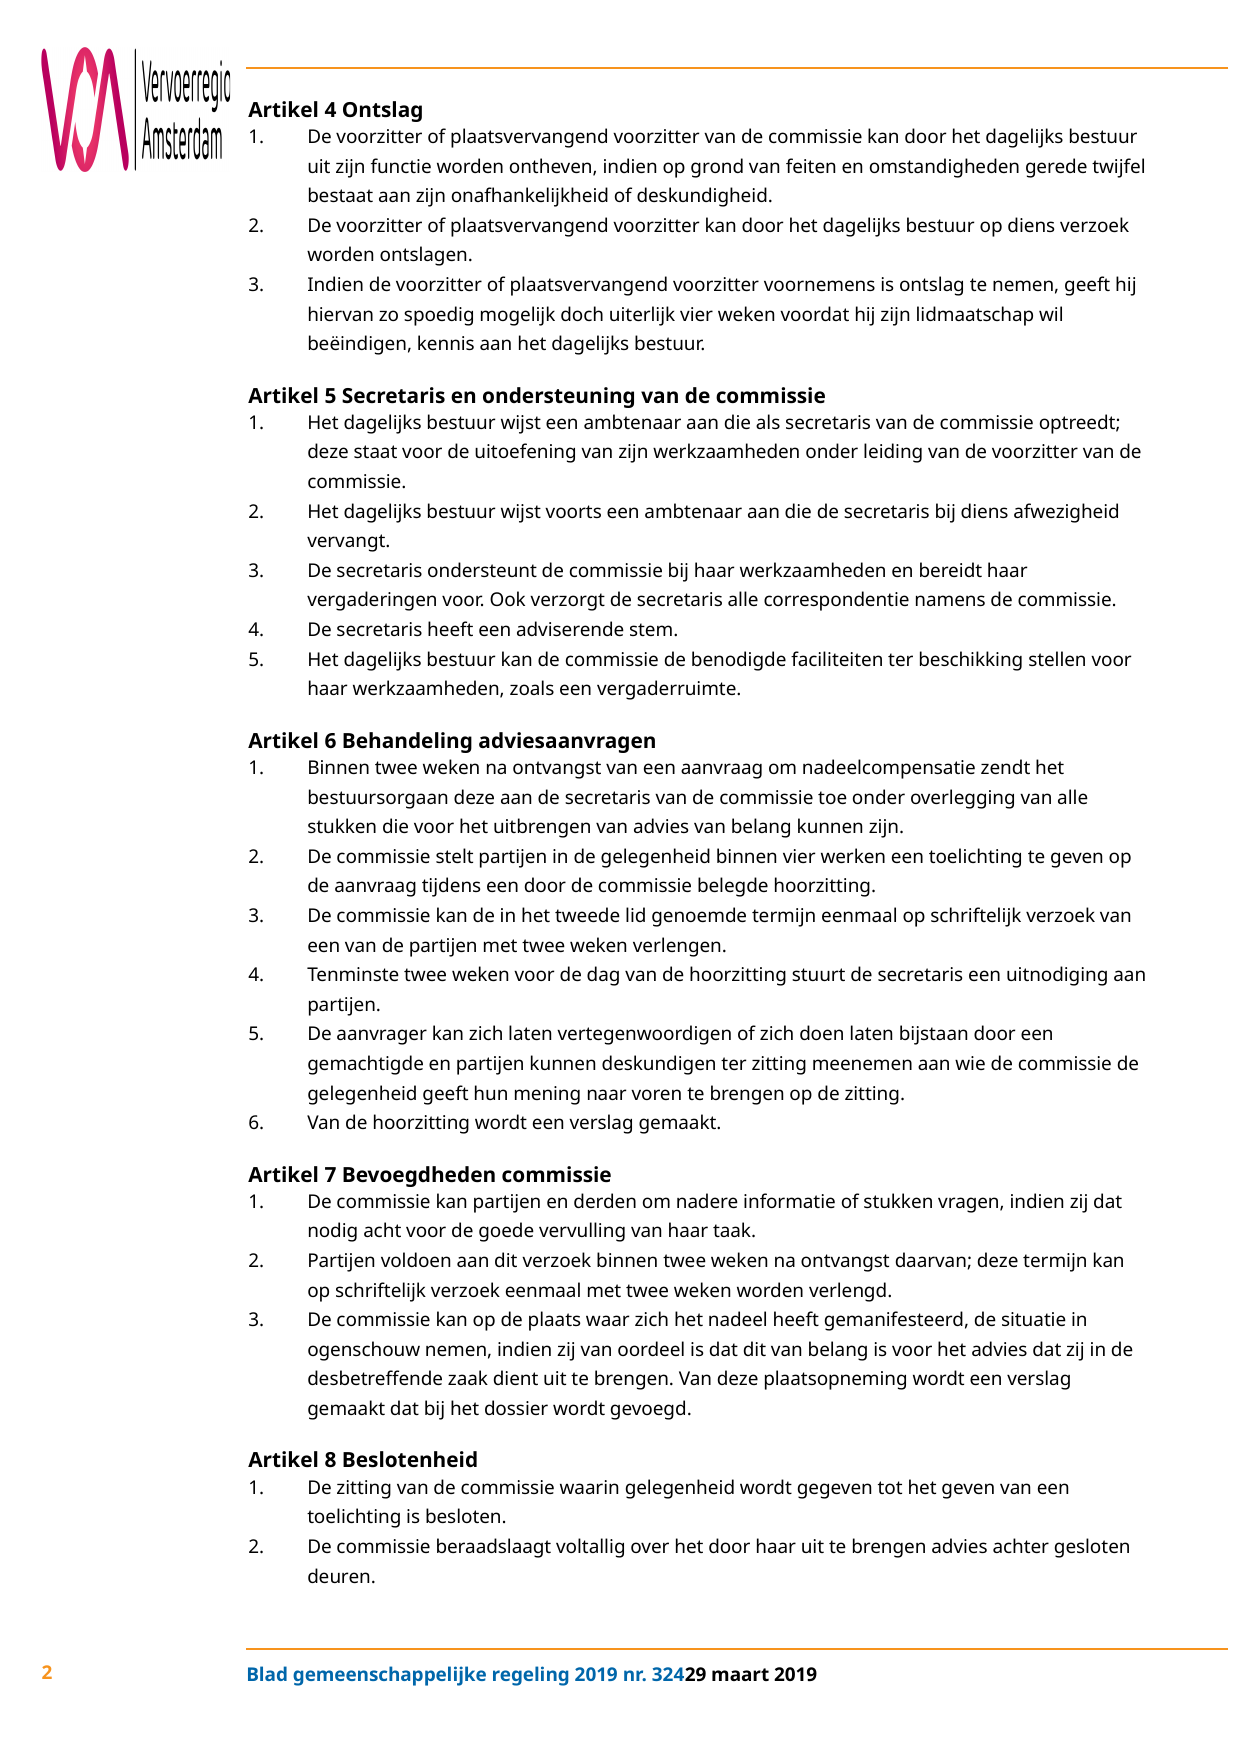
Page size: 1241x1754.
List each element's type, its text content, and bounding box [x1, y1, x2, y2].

list De voorzitter of plaatsvervangend voorzitter van de commissie kan door het dagelijks bestuur uit zijn functie worden ontheven, indien op grond van feiten en omstandigheden gerede twijfel bestaat aan zijn onafhankelijkheid of deskundigheid. [248, 123, 1152, 208]
text Artikel 6 Behandeling adviesaanvragen [248, 726, 1152, 754]
text Artikel 4 Ontslag [248, 95, 1152, 123]
list Indien de voorzitter of plaatsvervangend voorzitter voornemens is ontslag te nemen, geeft hij hiervan zo spoedig mogelijk doch uiterlijk vier weken voordat hij zijn lidmaatschap wil beëindigen, kennis aan het dagelijks bestuur. [248, 271, 1152, 356]
list Het dagelijks bestuur kan de commissie de benodigde faciliteiten ter beschikking stellen voor haar werkzaamheden, zoals een vergaderruimte. [248, 646, 1152, 701]
text Artikel 8 Beslotenheid [248, 1446, 1152, 1474]
picture [41, 47, 231, 172]
text Artikel 5 Secretaris en ondersteuning van de commissie [248, 381, 1152, 409]
list De aanvrager kan zich laten vertegenwoordigen of zich doen laten bijstaan door een gemachtigde en partijen kunnen deskundigen ter zitting meenemen aan wie de commissie de gelegenheid geeft hun mening naar voren te brengen op de zitting. [248, 1021, 1152, 1105]
text Artikel 7 Bevoegdheden commissie [248, 1160, 1152, 1188]
list Binnen twee weken na ontvangst van een aanvraag om nadeelcompensatie zendt het bestuursorgaan deze aan de secretaris van de commissie toe onder overlegging van alle stukken die voor het uitbrengen van advies van belang kunnen zijn. [248, 754, 1152, 839]
list De commissie stelt partijen in de gelegenheid binnen vier werken een toelichting te geven op de aanvraag tijdens een door de commissie belegde hoorzitting. [248, 843, 1152, 898]
list De voorzitter of plaatsvervangend voorzitter kan door het dagelijks bestuur op diens verzoek worden ontslagen. [248, 212, 1152, 267]
list De commissie beraadslaagt voltallig over het door haar uit te brengen advies achter gesloten deuren. [248, 1533, 1152, 1588]
list De commissie kan de in het tweede lid genoemde termijn eenmaal op schriftelijk verzoek van een van de partijen met twee weken verlengen. [248, 902, 1152, 957]
list De secretaris ondersteunt de commissie bij haar werkzaamheden en bereidt haar vergaderingen voor. Ook verzorgt de secretaris alle correspondentie namens de commissie. [248, 557, 1152, 612]
list Partijen voldoen aan dit verzoek binnen twee weken na ontvangst daarvan; deze termijn kan op schriftelijk verzoek eenmaal met twee weken worden verlengd. [248, 1247, 1152, 1303]
list De secretaris heeft een adviserende stem. [248, 616, 1152, 642]
list De commissie kan op de plaats waar zich het nadeel heeft gemanifesteerd, de situatie in ogenschouw nemen, indien zij van oordeel is dat dit van belang is voor het advies dat zij in de desbetreffende zaak dient uit te brengen. Van deze plaatsopneming wordt een verslag gemaakt dat bij het dossier wordt gevoegd. [248, 1306, 1152, 1421]
list Tenminste twee weken voor de dag van de hoorzitting stuurt de secretaris een uitnodiging aan partijen. [248, 961, 1152, 1017]
list Het dagelijks bestuur wijst een ambtenaar aan die als secretaris van de commissie optreedt; deze staat voor de uitoefening van zijn werkzaamheden onder leiding van de voorzitter van de commissie. [248, 409, 1152, 494]
list Van de hoorzitting wordt een verslag gemaakt. [248, 1109, 1152, 1135]
list De commissie kan partijen en derden om nadere informatie of stukken vragen, indien zij dat nodig acht voor de goede vervulling van haar taak. [248, 1188, 1152, 1243]
list Het dagelijks bestuur wijst voorts een ambtenaar aan die de secretaris bij diens afwezigheid vervangt. [248, 498, 1152, 553]
list De zitting van de commissie waarin gelegenheid wordt gegeven tot het geven van een toelichting is besloten. [248, 1474, 1152, 1529]
